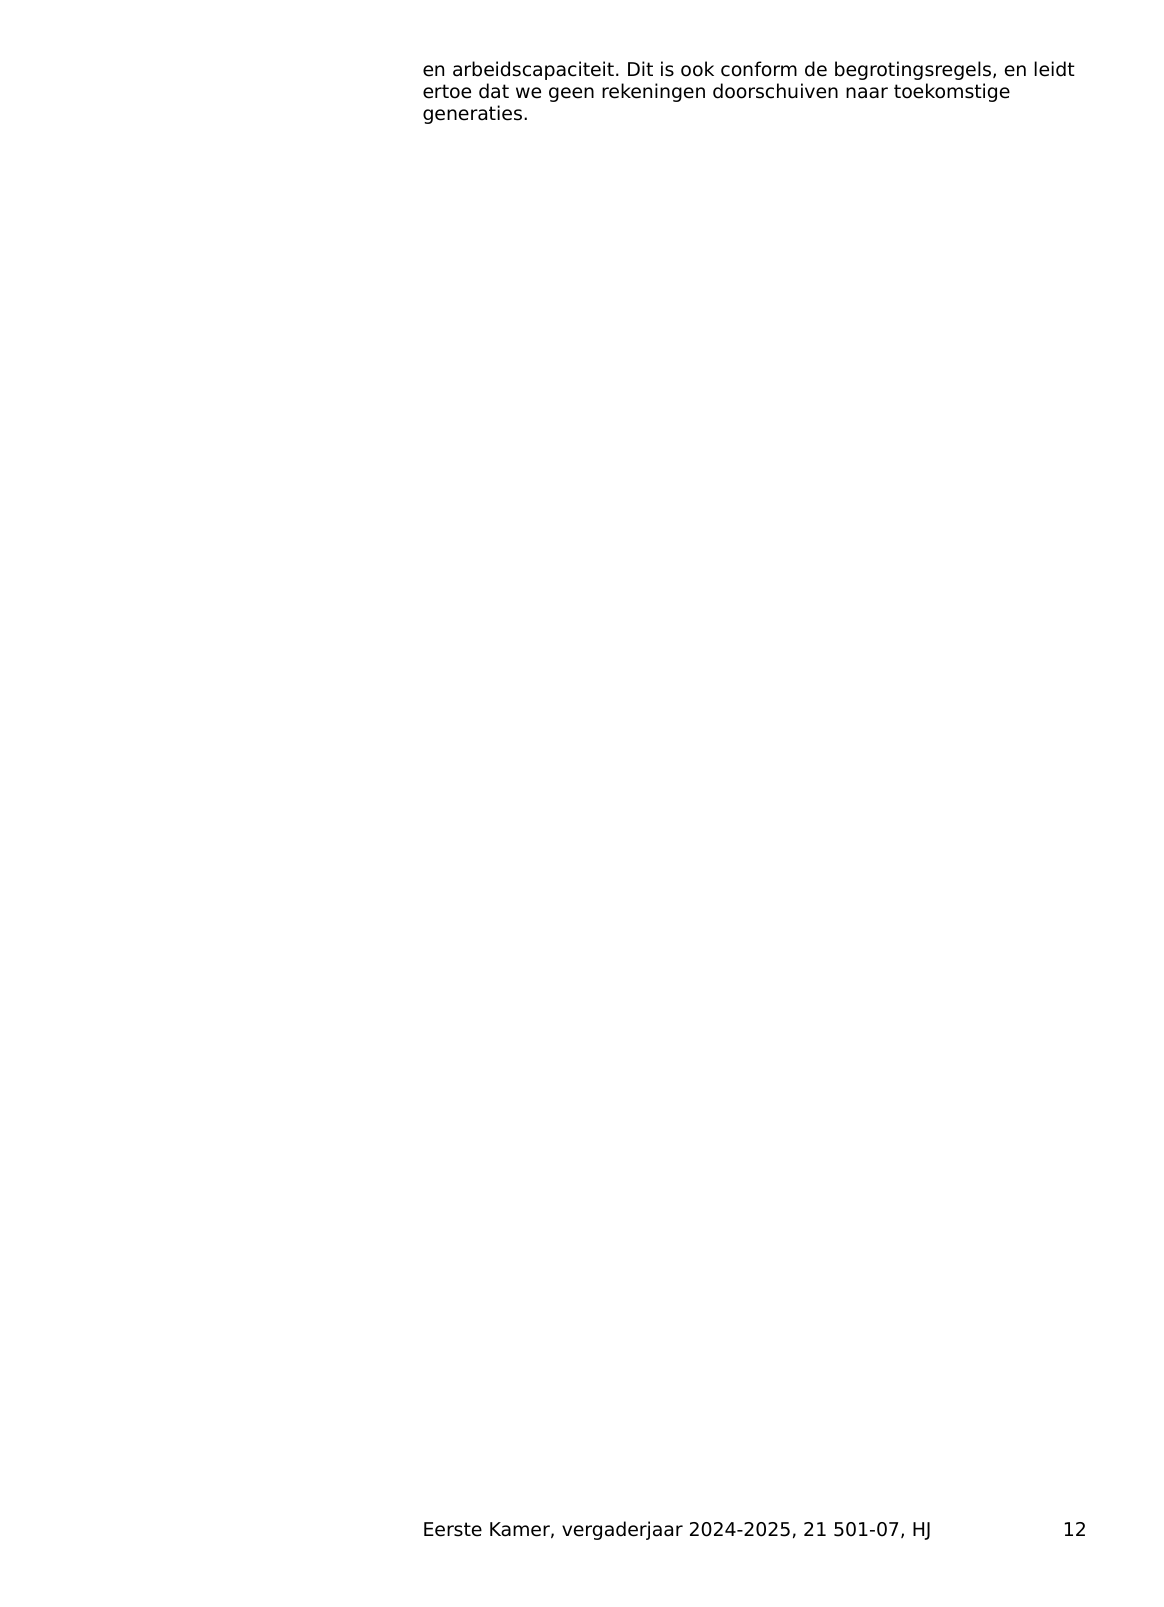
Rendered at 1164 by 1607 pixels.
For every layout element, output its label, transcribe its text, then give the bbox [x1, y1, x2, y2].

text en arbeidscapaciteit. Dit is ook conform de begrotingsregels, en leidt ertoe dat we geen rekeningen doorschuiven naar toekomstige generaties. [422, 59, 1087, 125]
